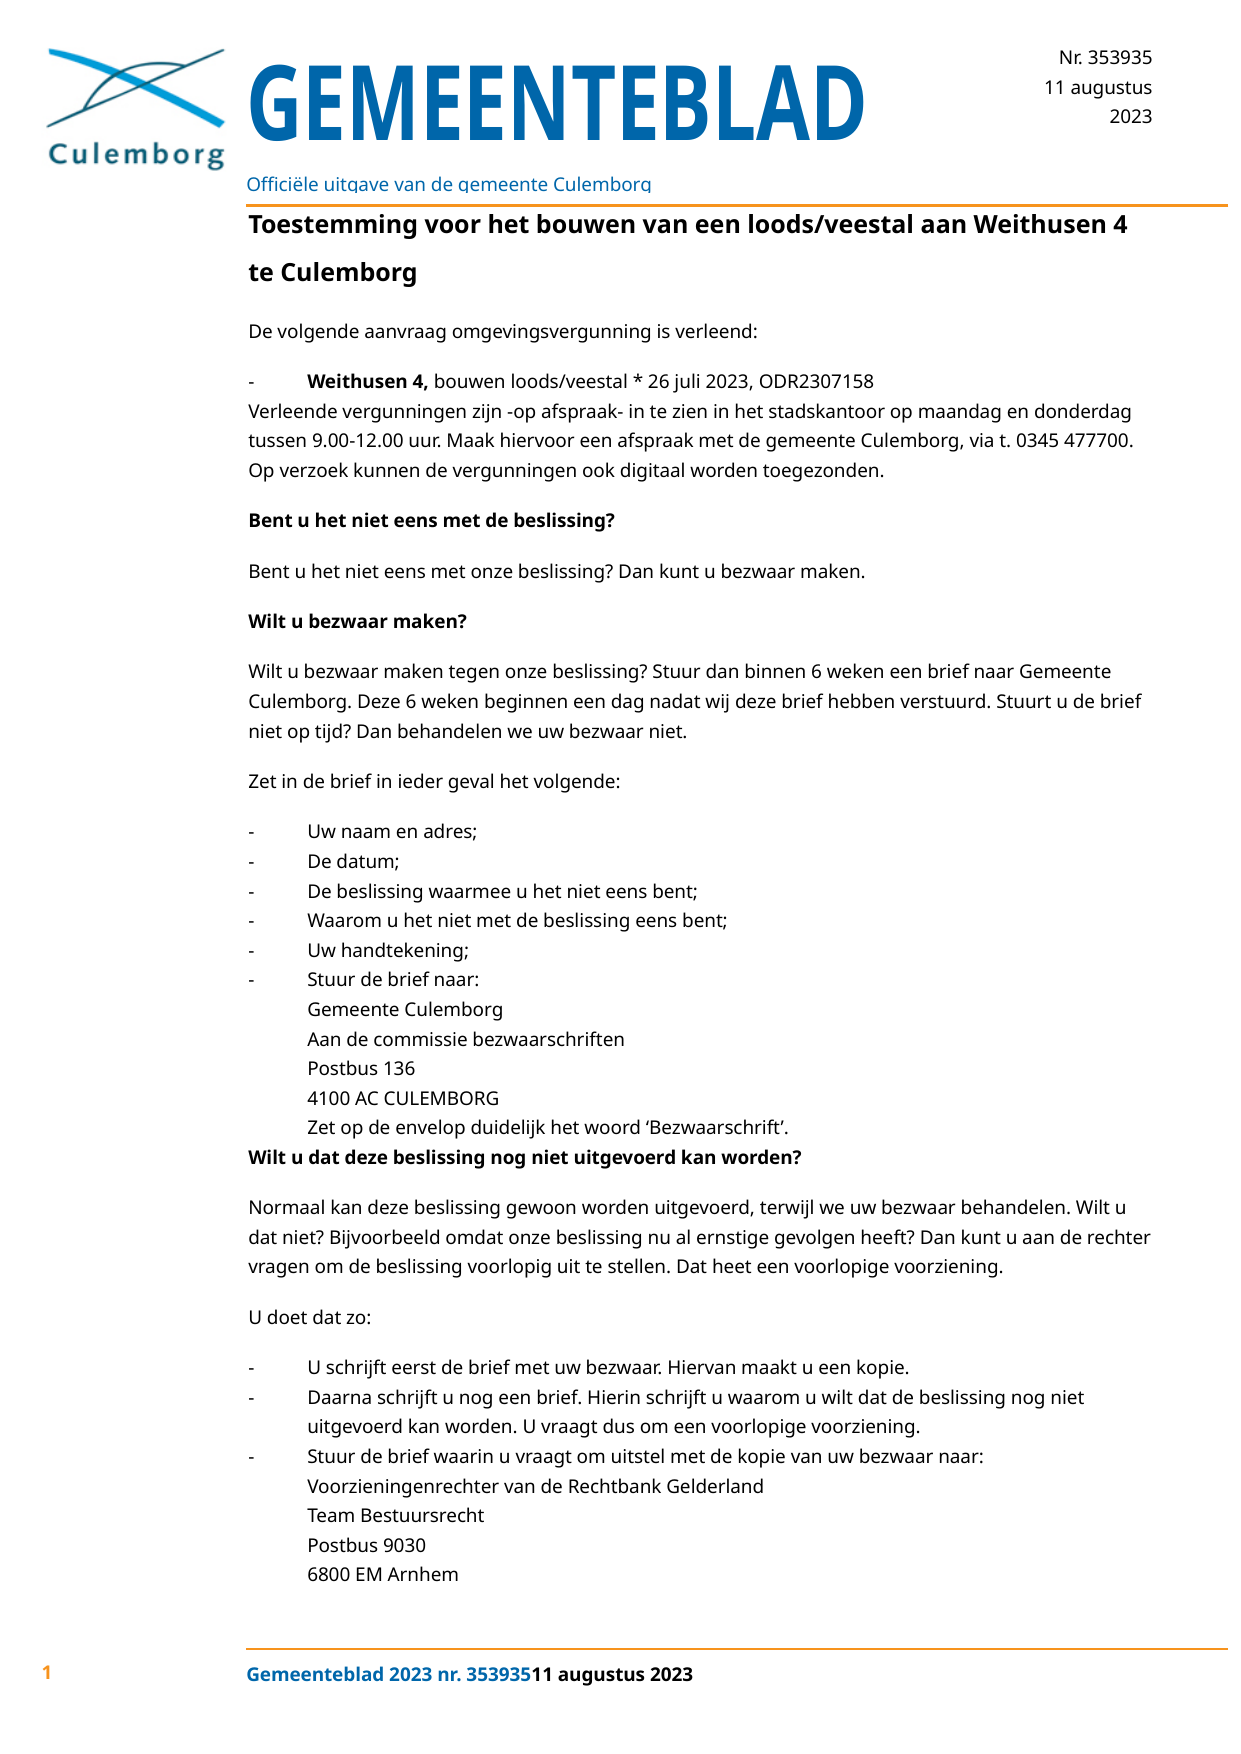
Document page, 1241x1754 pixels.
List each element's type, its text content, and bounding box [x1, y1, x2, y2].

list Daarna schrijft u nog een brief. Hierin schrijft u waarom u wilt dat de beslissing nog niet uitgevoerd kan worden. U vraagt dus om een voorlopige voorziening. [248, 1384, 1152, 1439]
picture [41, 47, 231, 172]
list Zet op de envelop duidelijk het woord ‘Bezwaarschrift’. [248, 1114, 1152, 1140]
text De volgende aanvraag omgevingsvergunning is verleend: [248, 318, 1152, 344]
list 6800 EM Arnhem [248, 1562, 1152, 1587]
list Aan de commissie bezwaarschriften [248, 1026, 1152, 1052]
list De datum; [248, 848, 1152, 874]
list Waarom u het niet met de beslissing eens bent; [248, 907, 1152, 933]
text Zet in de brief in ieder geval het volgende: [248, 768, 1152, 794]
list Gemeente Culemborg [248, 996, 1152, 1022]
list 4100 AC CULEMBORG [248, 1085, 1152, 1111]
list Stuur de brief naar: [248, 967, 1152, 992]
text Wilt u dat deze beslissing nog niet uitgevoerd kan worden? [248, 1144, 1152, 1170]
list Postbus 136 [248, 1055, 1152, 1081]
text Bent u het niet eens met de beslissing? [248, 507, 1152, 533]
list Stuur de brief waarin u vraagt om uitstel met de kopie van uw bezwaar naar: [248, 1443, 1152, 1469]
list Voorzieningenrechter van de Rechtbank Gelderland [248, 1473, 1152, 1499]
list Uw naam en adres; [248, 819, 1152, 844]
list Team Bestuursrecht [248, 1502, 1152, 1528]
text Verleende vergunningen zijn -op afspraak- in te zien in het stadskantoor op maandag en donderdag tussen 9.00-12.00 uur. Maak hiervoor een afspraak met de gemeente Culemborg, via t. 0345 477700. Op verzoek kunnen de vergunningen ook digitaal worden toegezonden. [248, 398, 1152, 483]
list Postbus 9030 [248, 1532, 1152, 1558]
list Weithusen 4, bouwen loods/veestal * 26 juli 2023, ODR2307158 [248, 368, 1152, 394]
text U doet dat zo: [248, 1304, 1152, 1330]
text Wilt u bezwaar maken tegen onze beslissing? Stuur dan binnen 6 weken een brief naar Gemeente Culemborg. Deze 6 weken beginnen een dag nadat wij deze brief hebben verstuurd. Stuurt u de brief niet op tijd? Dan behandelen we uw bezwaar niet. [248, 659, 1152, 744]
text Wilt u bezwaar maken? [248, 608, 1152, 634]
list Uw handtekening; [248, 937, 1152, 963]
text Bent u het niet eens met onze beslissing? Dan kunt u bezwaar maken. [248, 558, 1152, 584]
list De beslissing waarmee u het niet eens bent; [248, 878, 1152, 904]
text Normaal kan deze beslissing gewoon worden uitgevoerd, terwijl we uw bezwaar behandelen. Wilt u dat niet? Bijvoorbeeld omdat onze beslissing nu al ernstige gevolgen heeft? Dan kunt u aan de rechter vragen om de beslissing voorlopig uit te stellen. Dat heet een voorlopige voorziening. [248, 1194, 1152, 1279]
text Toestemming voor het bouwen van een loods/veestal aan Weithusen 4 te Culemborg [248, 207, 1152, 288]
list U schrijft eerst de brief met uw bezwaar. Hiervan maakt u een kopie. [248, 1354, 1152, 1380]
